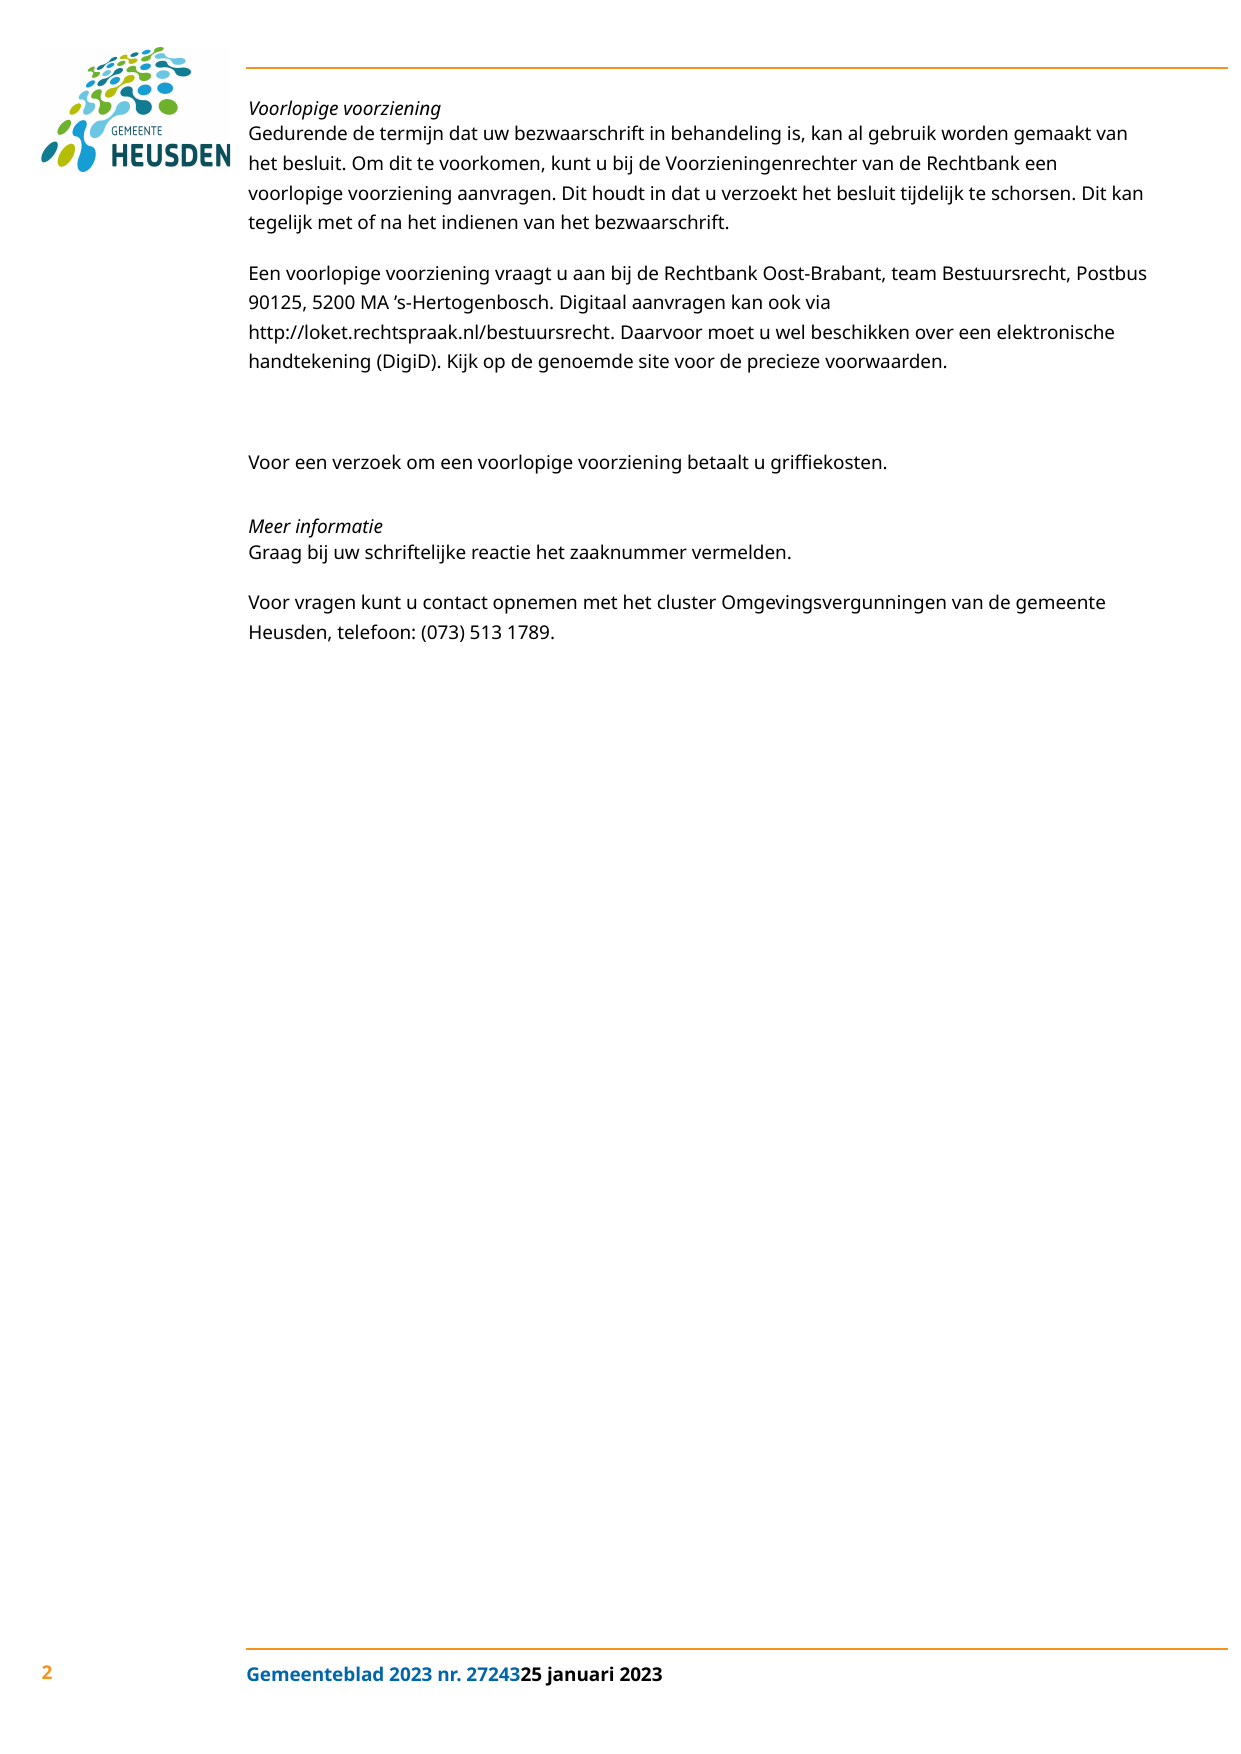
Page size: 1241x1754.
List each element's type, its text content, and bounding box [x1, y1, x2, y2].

text Graag bij uw schriftelijke reactie het zaaknummer vermelden. [248, 539, 1152, 565]
text Gedurende de termijn dat uw bezwaarschrift in behandeling is, kan al gebruik worden gemaakt van het besluit. Om dit te voorkomen, kunt u bij de Voorzieningenrechter van de Rechtbank een voorlopige voorziening aanvragen. Dit houdt in dat u verzoekt het besluit tijdelijk te schorsen. Dit kan tegelijk met of na het indienen van het bezwaarschrift. [248, 121, 1152, 235]
text Voor vragen kunt u contact opnemen met het cluster Omgevingsvergunningen van de gemeente Heusden, telefoon: (073) 513 1789. [248, 589, 1152, 645]
picture [41, 47, 231, 172]
text Meer informatie [248, 513, 1152, 539]
text Voorlopige voorziening [248, 95, 1152, 121]
text Een voorlopige voorziening vraagt u aan bij de Rechtbank Oost-Brabant, team Bestuursrecht, Postbus 90125, 5200 MA ’s-Hertogenbosch. Digitaal aanvragen kan ook via http://loket.rechtspraak.nl/bestuursrecht. Daarvoor moet u wel beschikken over een elektronische handtekening (DigiD). Kijk op de genoemde site voor de precieze voorwaarden. [248, 260, 1152, 374]
text Voor een verzoek om een voorlopige voorziening betaalt u griffiekosten. [248, 449, 1152, 475]
